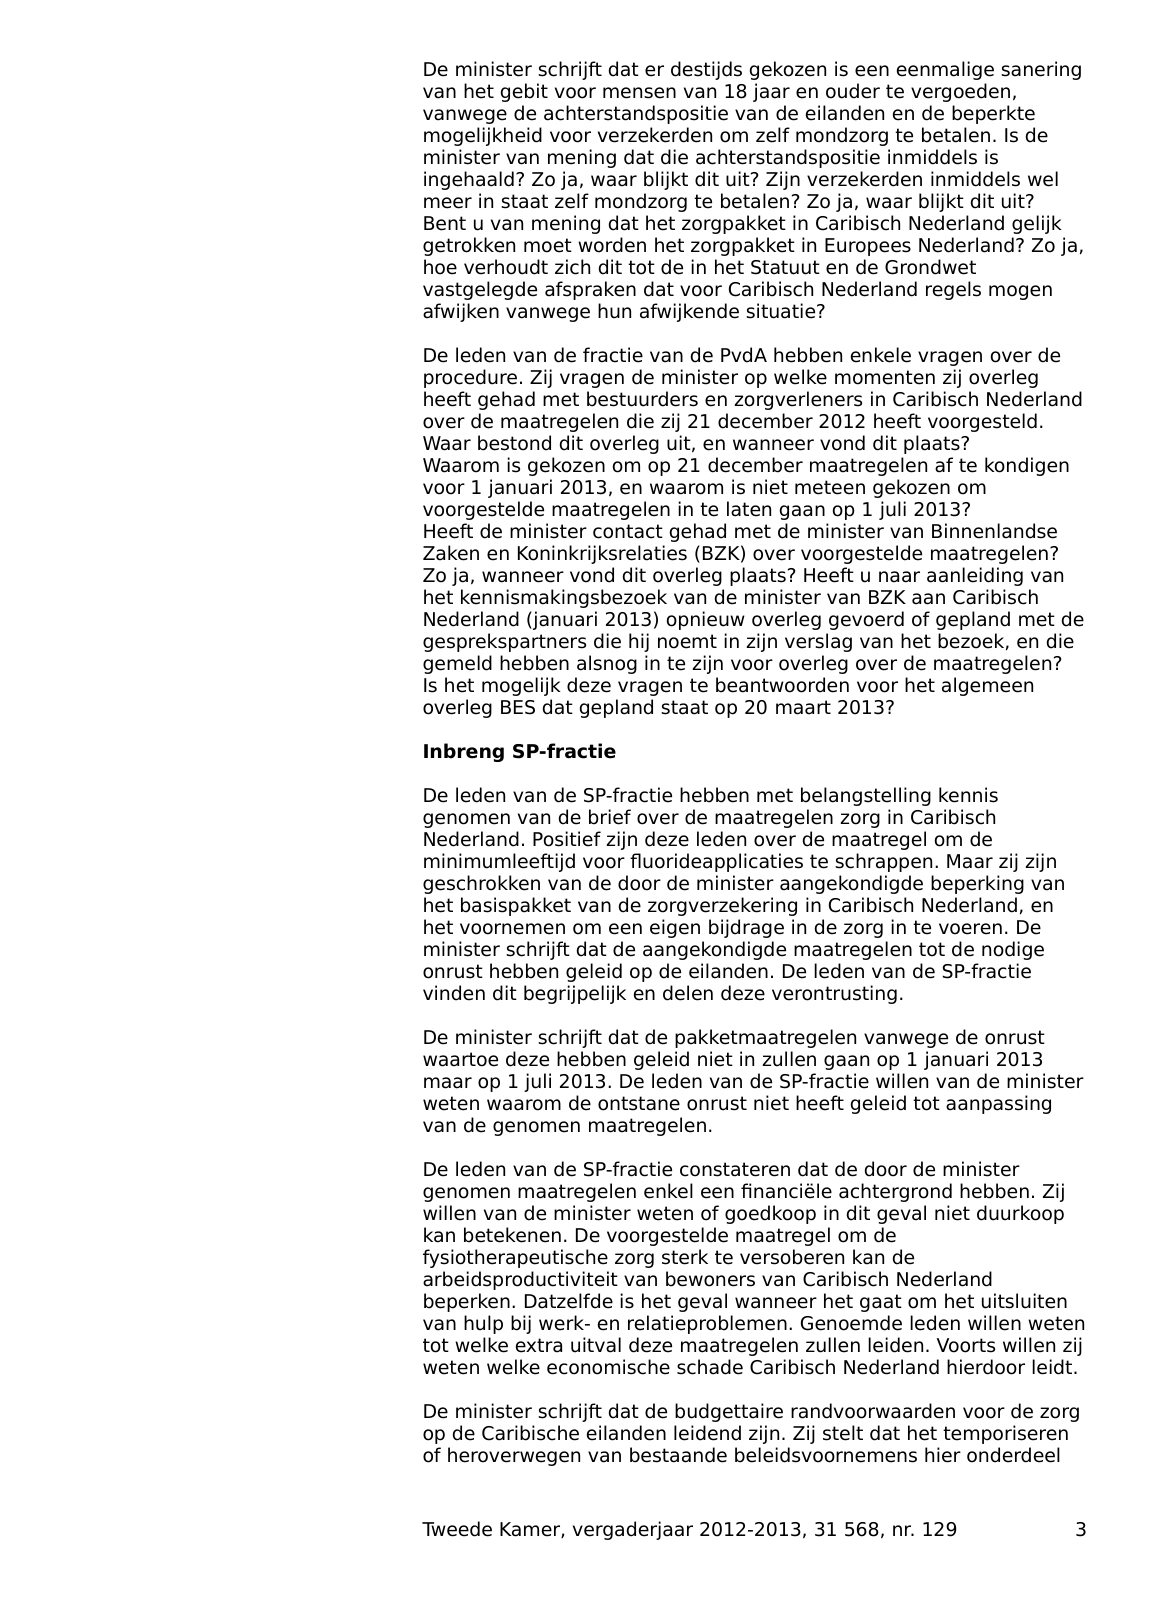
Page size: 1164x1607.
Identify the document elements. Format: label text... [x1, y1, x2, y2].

text Is het mogelijk deze vragen te beantwoorden voor het algemeen overleg BES dat gepland staat op 20 maart 2013? [422, 675, 1087, 719]
text Heeft de minister contact gehad met de minister van Binnenlandse Zaken en Koninkrijksrelaties (BZK) over voorgestelde maatregelen? Zo ja, wanneer vond dit overleg plaats? Heeft u naar aanleiding van het kennismakingsbezoek van de minister van BZK aan Caribisch Nederland (januari 2013) opnieuw overleg gevoerd of gepland met de gesprekspartners die hij noemt in zijn verslag van het bezoek, en die gemeld hebben alsnog in te zijn voor overleg over de maatregelen? [422, 521, 1087, 675]
text Waarom is gekozen om op 21 december maatregelen af te kondigen voor 1 januari 2013, en waarom is niet meteen gekozen om voorgestelde maatregelen in te laten gaan op 1 juli 2013? [422, 455, 1087, 521]
subtitle Inbreng SP-fractie [422, 741, 1087, 763]
text De leden van de SP-fractie constateren dat de door de minister genomen maatregelen enkel een financiële achtergrond hebben. Zij willen van de minister weten of goedkoop in dit geval niet duurkoop kan betekenen. De voorgestelde maatregel om de fysiotherapeutische zorg sterk te versoberen kan de arbeidsproductiviteit van bewoners van Caribisch Nederland beperken. Datzelfde is het geval wanneer het gaat om het uitsluiten van hulp bij werk- en relatieproblemen. Genoemde leden willen weten tot welke extra uitval deze maatregelen zullen leiden. Voorts willen zij weten welke economische schade Caribisch Nederland hierdoor leidt. [422, 1159, 1087, 1379]
text De leden van de fractie van de PvdA hebben enkele vragen over de procedure. Zij vragen de minister op welke momenten zij overleg heeft gehad met bestuurders en zorgverleners in Caribisch Nederland over de maatregelen die zij 21 december 2012 heeft voorgesteld. Waar bestond dit overleg uit, en wanneer vond dit plaats? [422, 345, 1087, 455]
text De minister schrijft dat de pakketmaatregelen vanwege de onrust waartoe deze hebben geleid niet in zullen gaan op 1 januari 2013 maar op 1 juli 2013. De leden van de SP-fractie willen van de minister weten waarom de ontstane onrust niet heeft geleid tot aanpassing van de genomen maatregelen. [422, 1027, 1087, 1137]
text Bent u van mening dat het zorgpakket in Caribisch Nederland gelijk getrokken moet worden het zorgpakket in Europees Nederland? Zo ja, hoe verhoudt zich dit tot de in het Statuut en de Grondwet vastgelegde afspraken dat voor Caribisch Nederland regels mogen afwijken vanwege hun afwijkende situatie? [422, 213, 1087, 323]
text De minister schrijft dat de budgettaire randvoorwaarden voor de zorg op de Caribische eilanden leidend zijn. Zij stelt dat het temporiseren of heroverwegen van bestaande beleidsvoornemens hier onderdeel [422, 1401, 1087, 1467]
text De leden van de SP-fractie hebben met belangstelling kennis genomen van de brief over de maatregelen zorg in Caribisch Nederland. Positief zijn deze leden over de maatregel om de minimumleeftijd voor fluorideapplicaties te schrappen. Maar zij zijn geschrokken van de door de minister aangekondigde beperking van het basispakket van de zorgverzekering in Caribisch Nederland, en het voornemen om een eigen bijdrage in de zorg in te voeren. De minister schrijft dat de aangekondigde maatregelen tot de nodige onrust hebben geleid op de eilanden. De leden van de SP-fractie vinden dit begrijpelijk en delen deze verontrusting. [422, 785, 1087, 1005]
text De minister schrijft dat er destijds gekozen is een eenmalige sanering van het gebit voor mensen van 18 jaar en ouder te vergoeden, vanwege de achterstandspositie van de eilanden en de beperkte mogelijkheid voor verzekerden om zelf mondzorg te betalen. Is de minister van mening dat die achterstandspositie inmiddels is ingehaald? Zo ja, waar blijkt dit uit? Zijn verzekerden inmiddels wel meer in staat zelf mondzorg te betalen? Zo ja, waar blijkt dit uit? [422, 59, 1087, 213]
